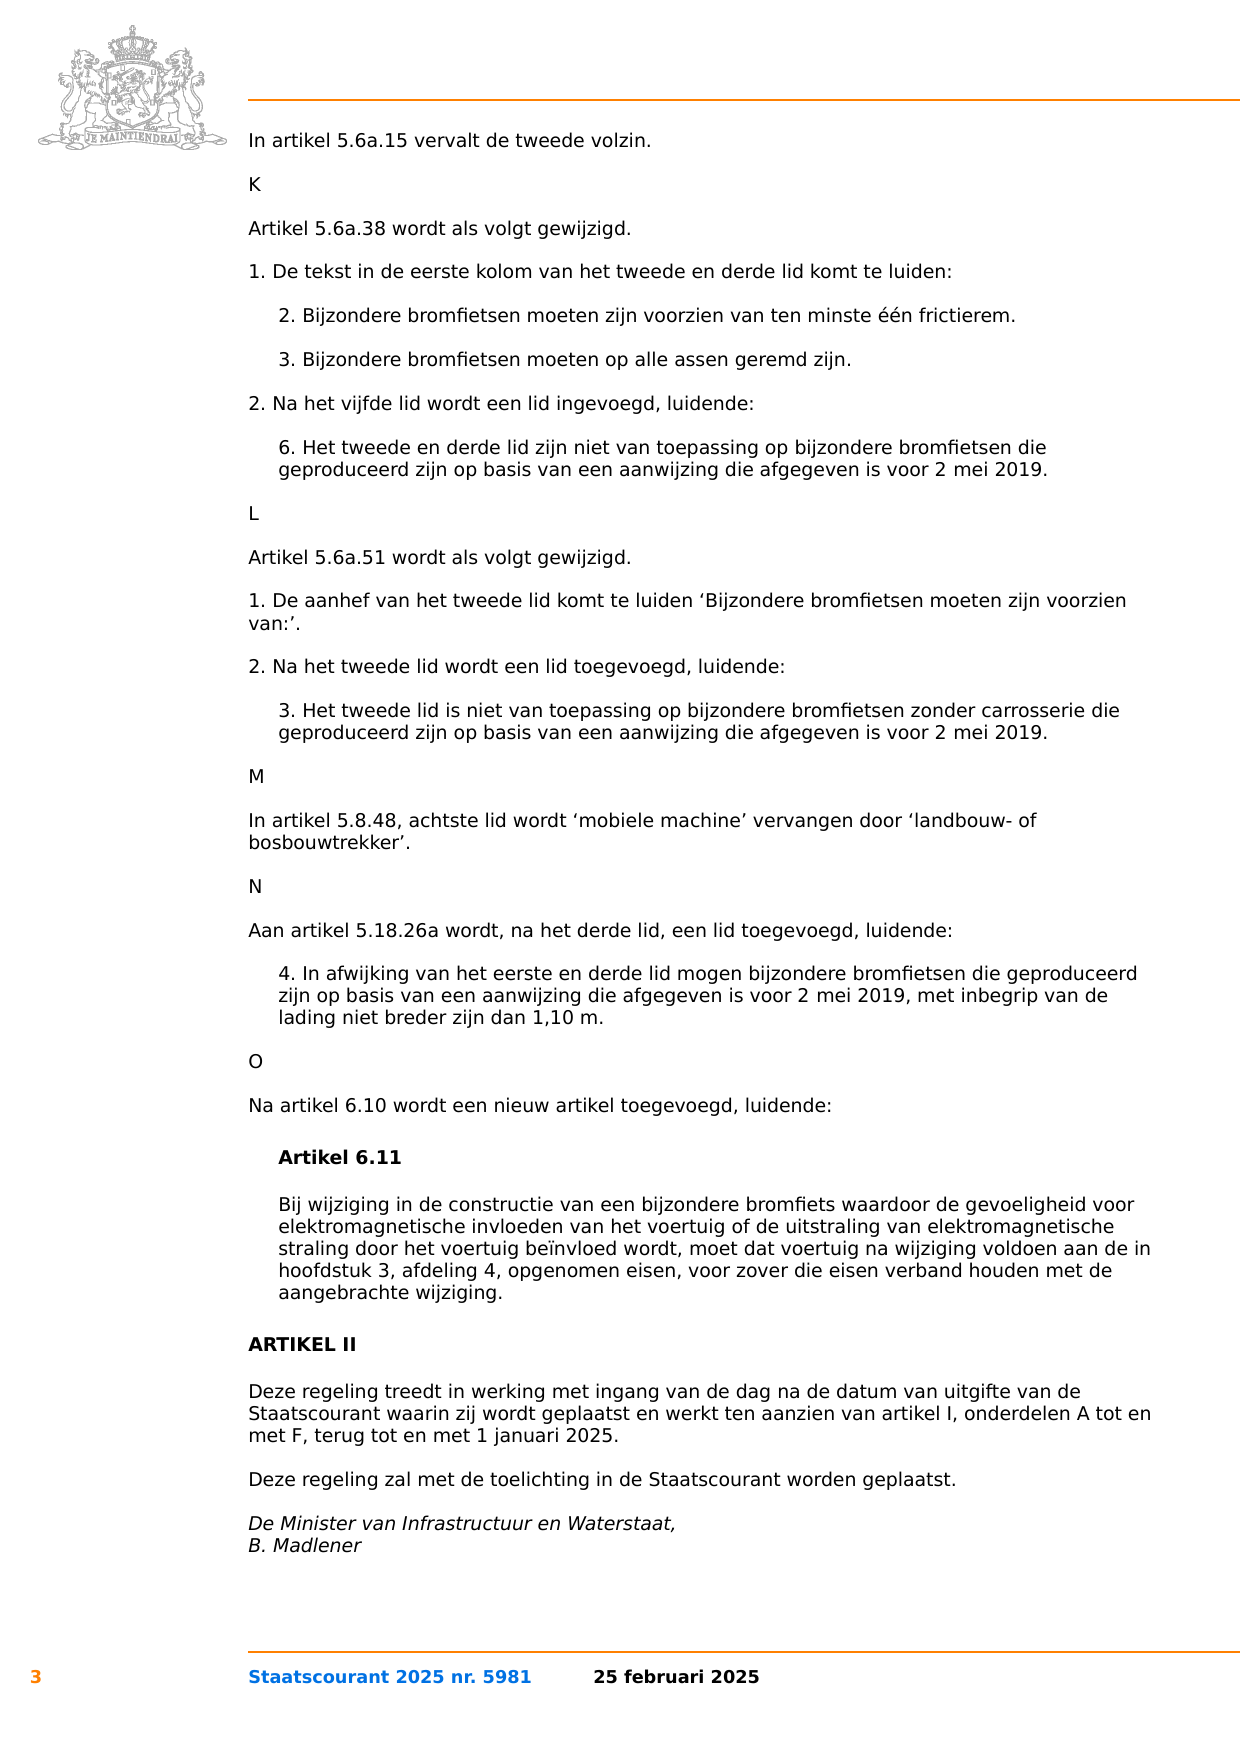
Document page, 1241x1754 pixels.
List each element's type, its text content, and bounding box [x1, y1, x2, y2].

text 1. De aanhef van het tweede lid komt te luiden ‘Bijzondere bromfietsen moeten zijn voorzien van:’. [248, 590, 1163, 634]
text L [248, 503, 1163, 525]
text De Minister van Infrastructuur en Waterstaat, B. Madlener [248, 1512, 1163, 1556]
text O [248, 1051, 1163, 1073]
text Aan artikel 5.18.26a wordt, na het derde lid, een lid toegevoegd, luidende: [248, 919, 1163, 941]
text Deze regeling treedt in werking met ingang van de dag na de datum van uitgifte van de Staatscourant waarin zij wordt geplaatst en werkt ten aanzien van artikel I, onderdelen A tot en met F, terug tot en met 1 januari 2025. [248, 1381, 1163, 1447]
text 3. Bijzondere bromfietsen moeten op alle assen geremd zijn. [278, 349, 1163, 371]
text 1. De tekst in de eerste kolom van het tweede en derde lid komt te luiden: [248, 261, 1163, 283]
text Na artikel 6.10 wordt een nieuw artikel toegevoegd, luidende: [248, 1095, 1163, 1117]
text Artikel 5.6a.38 wordt als volgt gewijzigd. [248, 218, 1163, 239]
text Deze regeling zal met de toelichting in de Staatscourant worden geplaatst. [248, 1469, 1163, 1491]
text 2. Bijzondere bromfietsen moeten zijn voorzien van ten minste één frictierem. [278, 305, 1163, 327]
text 4. In afwijking van het eerste en derde lid mogen bijzondere bromfietsen die geproduceerd zijn op basis van een aanwijzing die afgegeven is voor 2 mei 2019, met inbegrip van de lading niet breder zijn dan 1,10 m. [278, 963, 1163, 1029]
text 2. Na het vijfde lid wordt een lid ingevoegd, luidende: [248, 393, 1163, 415]
text Bij wijziging in de constructie van een bijzondere bromfiets waardoor de gevoeligheid voor elektromagnetische invloeden van het voertuig of de uitstraling van elektromagnetische straling door het voertuig beïnvloed wordt, moet dat voertuig na wijziging voldoen aan de in hoofdstuk 3, afdeling 4, opgenomen eisen, voor zover die eisen verband houden met de aangebrachte wijziging. [278, 1194, 1163, 1304]
text M [248, 766, 1163, 788]
text Artikel 5.6a.51 wordt als volgt gewijzigd. [248, 547, 1163, 568]
text 6. Het tweede en derde lid zijn niet van toepassing op bijzondere bromfietsen die geproduceerd zijn op basis van een aanwijzing die afgegeven is voor 2 mei 2019. [278, 437, 1163, 481]
text 2. Na het tweede lid wordt een lid toegevoegd, luidende: [248, 656, 1163, 678]
picture [38, 25, 227, 150]
text 3. Het tweede lid is niet van toepassing op bijzondere bromfietsen zonder carrosserie die geproduceerd zijn op basis van een aanwijzing die afgegeven is voor 2 mei 2019. [278, 700, 1163, 744]
text K [248, 174, 1163, 196]
text In artikel 5.8.48, achtste lid wordt ‘mobiele machine’ vervangen door ‘landbouw- of bosbouwtrekker’. [248, 810, 1163, 854]
text N [248, 876, 1163, 898]
subtitle Artikel 6.11 [278, 1147, 1163, 1169]
text In artikel 5.6a.15 vervalt de tweede volzin. [248, 130, 1163, 152]
subtitle ARTIKEL II [248, 1334, 1163, 1356]
